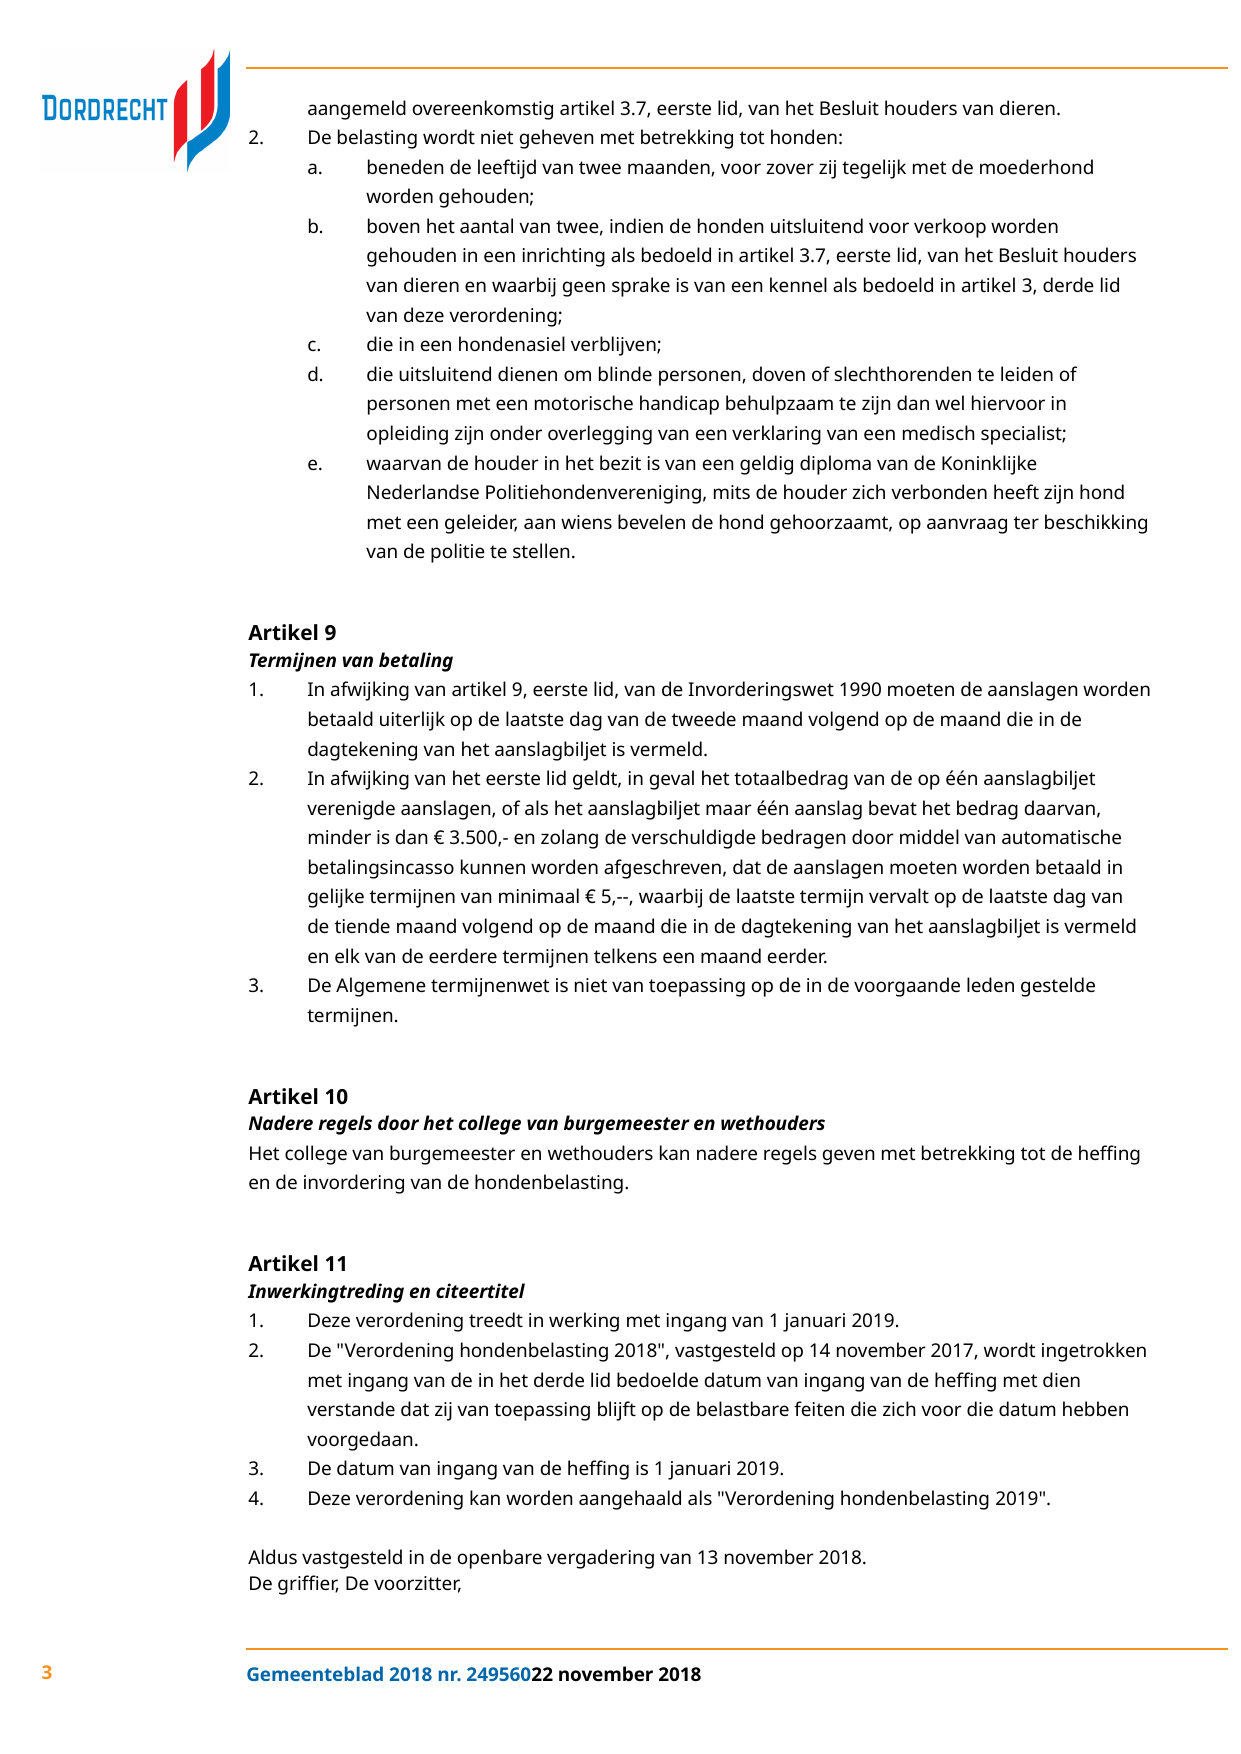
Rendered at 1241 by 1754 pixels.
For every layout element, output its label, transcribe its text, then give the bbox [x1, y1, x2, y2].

list De belasting wordt niet geheven met betrekking tot honden: [248, 124, 1152, 150]
list beneden de leeftijd van twee maanden, voor zover zij tegelijk met de moederhond worden gehouden; [307, 154, 1152, 209]
list De datum van ingang van de heffing is 1 januari 2019. [248, 1456, 1152, 1481]
text Artikel 9 [248, 618, 1152, 647]
text Termijnen van betaling [248, 647, 1152, 673]
list Deze verordening kan worden aangehaald als "Verordening hondenbelasting 2019". [248, 1485, 1152, 1511]
list aangemeld overeenkomstig artikel 3.7, eerste lid, van het Besluit houders van dieren. [248, 95, 1152, 121]
list De "Verordening hondenbelasting 2018", vastgesteld op 14 november 2017, wordt ingetrokken met ingang van de in het derde lid bedoelde datum van ingang van de heffing met dien verstande dat zij van toepassing blijft op de belastbare feiten die zich voor die datum hebben voorgedaan. [248, 1337, 1152, 1452]
list boven het aantal van twee, indien de honden uitsluitend voor verkoop worden gehouden in een inrichting als bedoeld in artikel 3.7, eerste lid, van het Besluit houders van dieren en waarbij geen sprake is van een kennel als bedoeld in artikel 3, derde lid van deze verordening; [307, 213, 1152, 328]
text Artikel 10 [248, 1082, 1152, 1110]
list In afwijking van het eerste lid geldt, in geval het totaalbedrag van de op één aanslagbiljet verenigde aanslagen, of als het aanslagbiljet maar één aanslag bevat het bedrag daarvan, minder is dan € 3.500,- en zolang de verschuldigde bedragen door middel van automatische betalingsincasso kunnen worden afgeschreven, dat de aanslagen moeten worden betaald in gelijke termijnen van minimaal € 5,--, waarbij de laatste termijn vervalt op de laatste dag van de tiende maand volgend op de maand die in de dagtekening van het aanslagbiljet is vermeld en elk van de eerdere termijnen telkens een maand eerder. [248, 765, 1152, 968]
text Artikel 11 [248, 1249, 1152, 1278]
text Nadere regels door het college van burgemeester en wethouders [248, 1110, 1152, 1136]
text Aldus vastgesteld in de openbare vergadering van 13 november 2018. [248, 1544, 1152, 1570]
text Het college van burgemeester en wethouders kan nadere regels geven met betrekking tot de heffing en de invordering van de hondenbelasting. [248, 1140, 1152, 1195]
text Inwerkingtreding en citeertitel [248, 1278, 1152, 1304]
list die uitsluitend dienen om blinde personen, doven of slechthorenden te leiden of personen met een motorische handicap behulpzaam te zijn dan wel hiervoor in opleiding zijn onder overlegging van een verklaring van een medisch specialist; [307, 361, 1152, 446]
list waarvan de houder in het bezit is van een geldig diploma van de Koninklijke Nederlandse Politiehondenvereniging, mits de houder zich verbonden heeft zijn hond met een geleider, aan wiens bevelen de hond gehoorzaamt, op aanvraag ter beschikking van de politie te stellen. [307, 450, 1152, 564]
list Deze verordening treedt in werking met ingang van 1 januari 2019. [248, 1308, 1152, 1333]
picture [41, 47, 231, 172]
text De griffier, De voorzitter, [248, 1570, 1152, 1596]
list In afwijking van artikel 9, eerste lid, van de Invorderingswet 1990 moeten de aanslagen worden betaald uiterlijk op de laatste dag van de tweede maand volgend op de maand die in de dagtekening van het aanslagbiljet is vermeld. [248, 677, 1152, 761]
list De Algemene termijnenwet is niet van toepassing op de in de voorgaande leden gestelde termijnen. [248, 972, 1152, 1028]
list die in een hondenasiel verblijven; [307, 331, 1152, 357]
